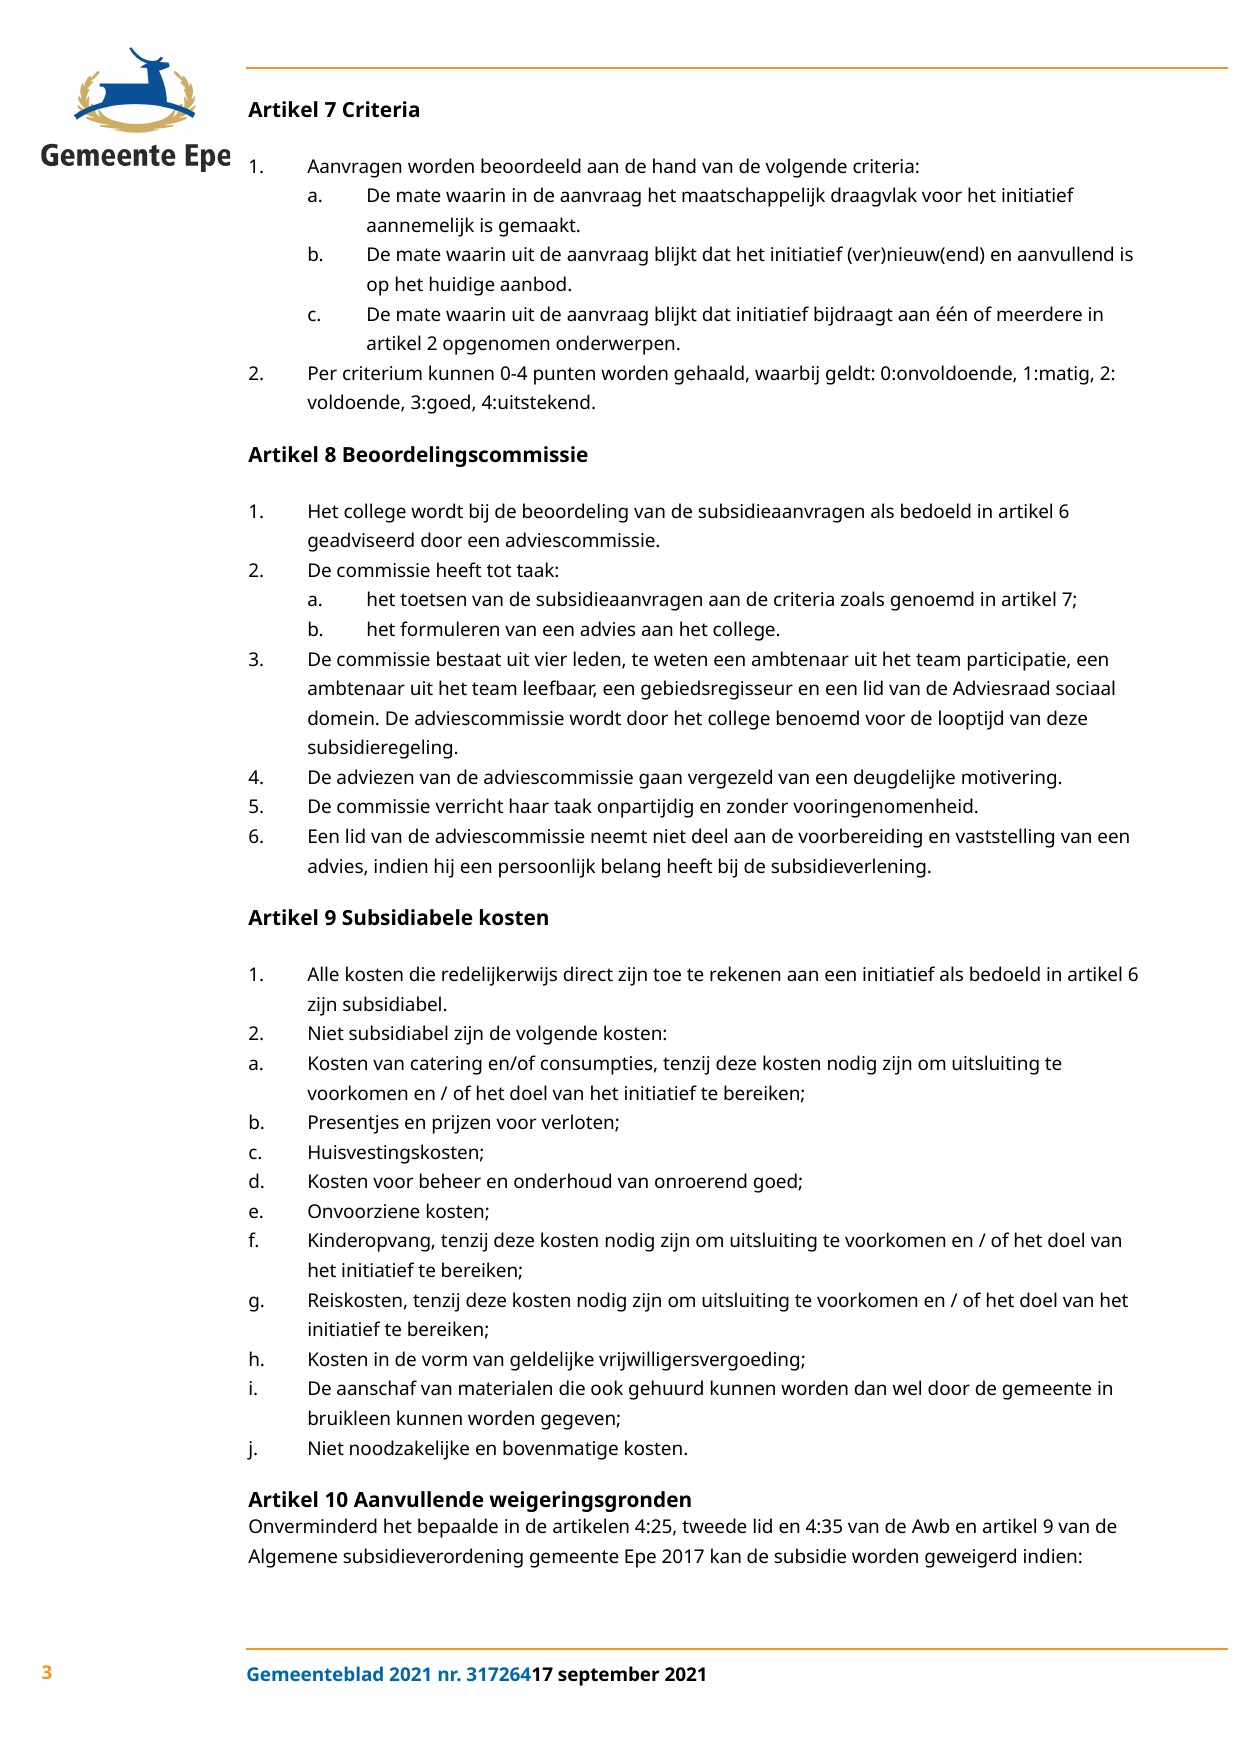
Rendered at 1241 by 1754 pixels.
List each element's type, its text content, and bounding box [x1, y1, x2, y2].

text Artikel 8 Beoordelingscommissie [248, 440, 1152, 468]
list De mate waarin in de aanvraag het maatschappelijk draagvlak voor het initiatief aannemelijk is gemaakt. [307, 182, 1152, 238]
list Kinderopvang, tenzij deze kosten nodig zijn om uitsluiting te voorkomen en / of het doel van het initiatief te bereiken; [248, 1228, 1152, 1283]
list De mate waarin uit de aanvraag blijkt dat initiatief bijdraagt aan één of meerdere in artikel 2 opgenomen onderwerpen. [307, 301, 1152, 356]
text Onverminderd het bepaalde in de artikelen 4:25, tweede lid en 4:35 van de Awb en artikel 9 van de Algemene subsidieverordening gemeente Epe 2017 kan de subsidie worden geweigerd indien: [248, 1513, 1152, 1569]
list Aanvragen worden beoordeeld aan de hand van de volgende criteria: [248, 153, 1152, 178]
list De commissie bestaat uit vier leden, te weten een ambtenaar uit het team participatie, een ambtenaar uit het team leefbaar, een gebiedsregisseur en een lid van de Adviesraad sociaal domein. De adviescommissie wordt door het college benoemd voor de looptijd van deze subsidieregeling. [248, 646, 1152, 760]
list het formuleren van een advies aan het college. [307, 616, 1152, 642]
text Artikel 9 Subsidiabele kosten [248, 903, 1152, 932]
list De commissie heeft tot taak: [248, 557, 1152, 583]
list Huisvestingskosten; [248, 1139, 1152, 1164]
list het toetsen van de subsidieaanvragen aan de criteria zoals genoemd in artikel 7; [307, 587, 1152, 612]
list De mate waarin uit de aanvraag blijkt dat het initiatief (ver)nieuw(end) en aanvullend is op het huidige aanbod. [307, 242, 1152, 297]
text Artikel 7 Criteria [248, 95, 1152, 123]
list Per criterium kunnen 0-4 punten worden gehaald, waarbij geldt: 0:onvoldoende, 1:matig, 2: voldoende, 3:goed, 4:uitstekend. [248, 360, 1152, 415]
list Niet noodzakelijke en bovenmatige kosten. [248, 1435, 1152, 1460]
list Kosten van catering en/of consumpties, tenzij deze kosten nodig zijn om uitsluiting te voorkomen en / of het doel van het initiatief te bereiken; [248, 1050, 1152, 1105]
list Reiskosten, tenzij deze kosten nodig zijn om uitsluiting te voorkomen en / of het doel van het initiatief te bereiken; [248, 1287, 1152, 1342]
list Presentjes en prijzen voor verloten; [248, 1109, 1152, 1135]
list Een lid van de adviescommissie neemt niet deel aan de voorbereiding en vaststelling van een advies, indien hij een persoonlijk belang heeft bij de subsidieverlening. [248, 823, 1152, 879]
list De aanschaf van materialen die ook gehuurd kunnen worden dan wel door de gemeente in bruikleen kunnen worden gegeven; [248, 1376, 1152, 1431]
list Kosten voor beheer en onderhoud van onroerend goed; [248, 1168, 1152, 1194]
list Het college wordt bij de beoordeling van de subsidieaanvragen als bedoeld in artikel 6 geadviseerd door een adviescommissie. [248, 498, 1152, 553]
picture [41, 47, 231, 172]
list De commissie verricht haar taak onpartijdig en zonder vooringenomenheid. [248, 794, 1152, 819]
list Kosten in de vorm van geldelijke vrijwilligersvergoeding; [248, 1346, 1152, 1372]
list Alle kosten die redelijkerwijs direct zijn toe te rekenen aan een initiatief als bedoeld in artikel 6 zijn subsidiabel. [248, 961, 1152, 1017]
list Onvoorziene kosten; [248, 1198, 1152, 1224]
text Artikel 10 Aanvullende weigeringsgronden [248, 1485, 1152, 1513]
list Niet subsidiabel zijn de volgende kosten: [248, 1021, 1152, 1046]
list De adviezen van de adviescommissie gaan vergezeld van een deugdelijke motivering. [248, 764, 1152, 790]
